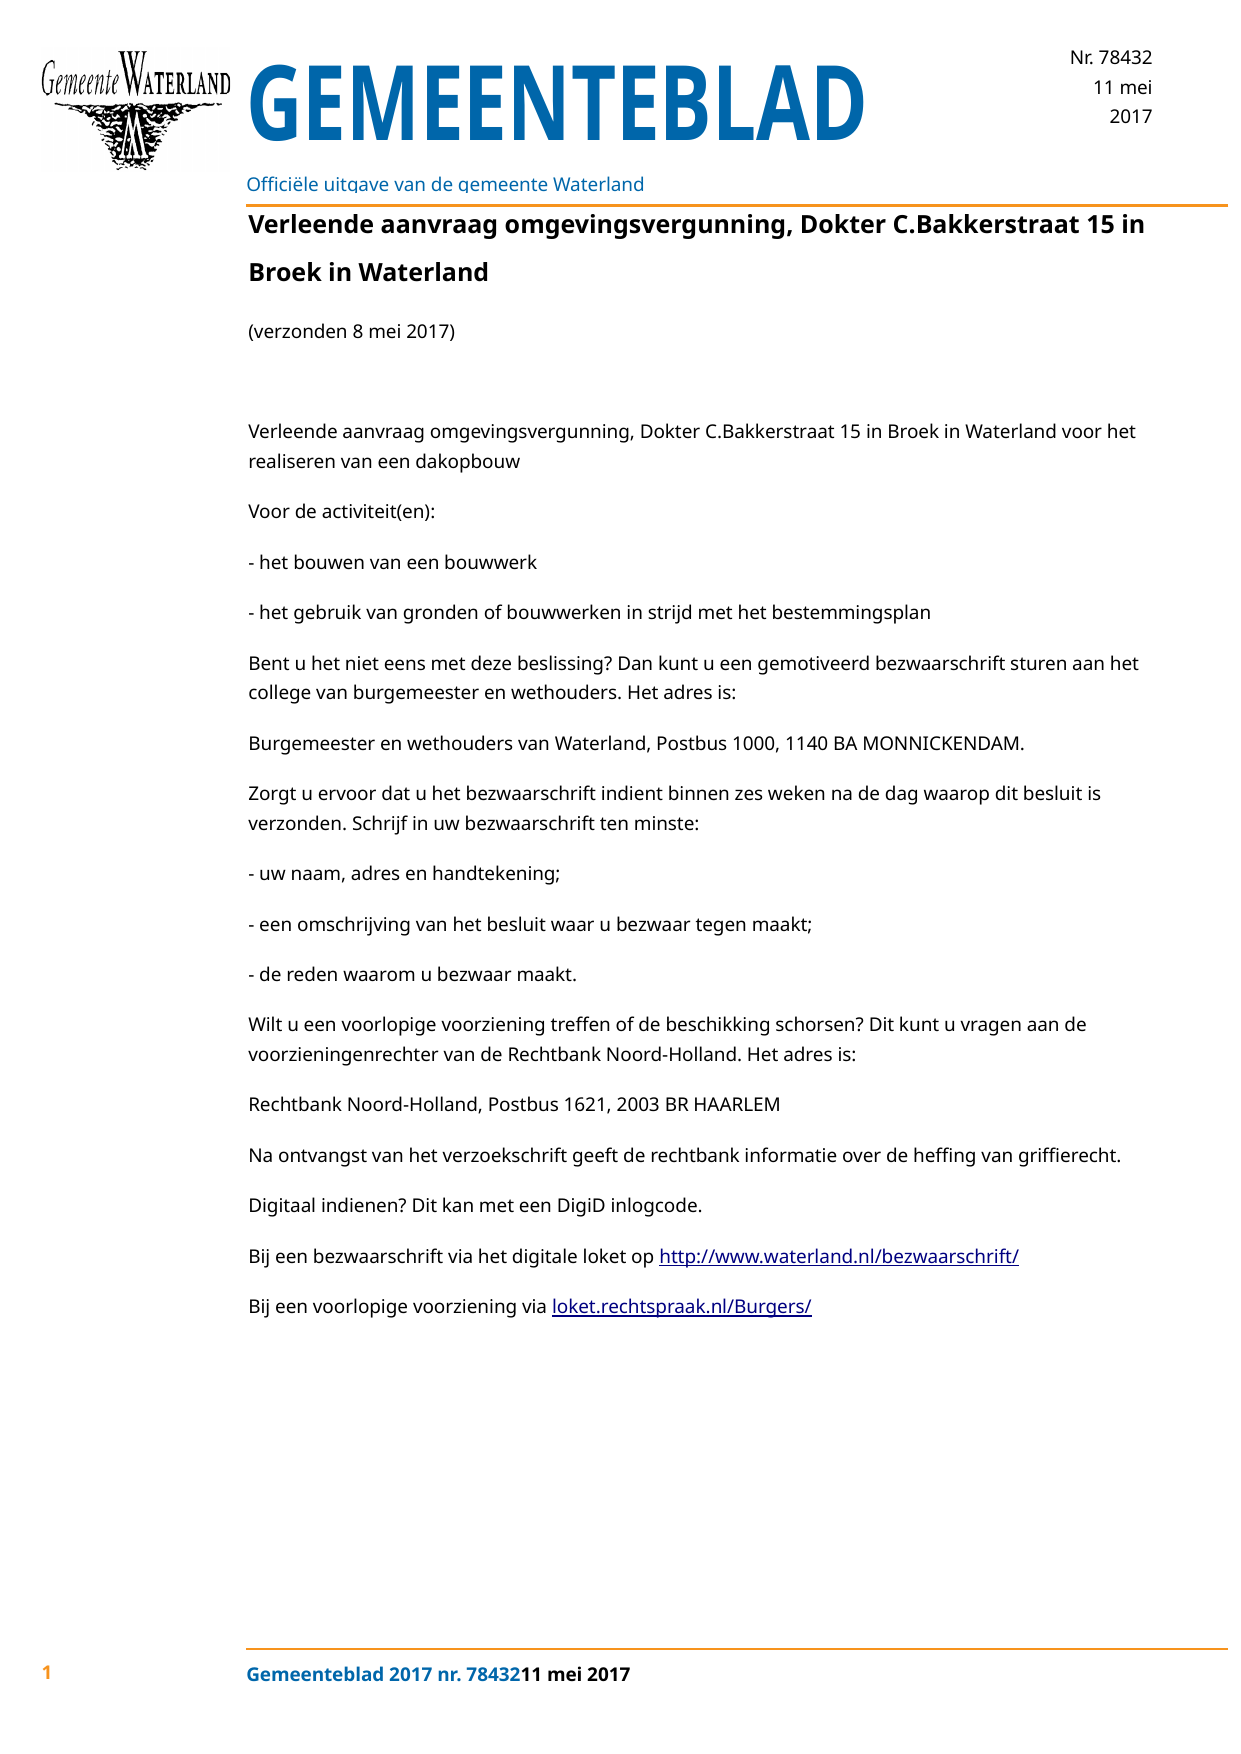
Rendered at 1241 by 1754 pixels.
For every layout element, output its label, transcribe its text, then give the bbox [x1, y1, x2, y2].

text - uw naam, adres en handtekening; [248, 860, 1152, 886]
text Voor de activiteit(en): [248, 499, 1152, 524]
text Verleende aanvraag omgevingsvergunning, Dokter C.Bakkerstraat 15 in Broek in Waterland voor het realiseren van een dakopbouw [248, 419, 1152, 474]
text Bent u het niet eens met deze beslissing? Dan kunt u een gemotiveerd bezwaarschrift sturen aan het college van burgemeester en wethouders. Het adres is: [248, 650, 1152, 705]
text Rechtbank Noord-Holland, Postbus 1621, 2003 BR HAARLEM [248, 1092, 1152, 1117]
text Wilt u een voorlopige voorziening treffen of de beschikking schorsen? Dit kunt u vragen aan de voorzieningenrechter van de Rechtbank Noord-Holland. Het adres is: [248, 1012, 1152, 1067]
text Na ontvangst van het verzoekschrift geeft de rechtbank informatie over de heffing van griffierecht. [248, 1142, 1152, 1168]
text - het bouwen van een bouwwerk [248, 549, 1152, 575]
text Verleende aanvraag omgevingsvergunning, Dokter C.Bakkerstraat 15 in Broek in Waterland [248, 207, 1152, 288]
text - de reden waarom u bezwaar maakt. [248, 961, 1152, 987]
text Digitaal indienen? Dit kan met een DigiD inlogcode. [248, 1192, 1152, 1218]
picture [41, 47, 231, 172]
text Bij een bezwaarschrift via het digitale loket op http://www.waterland.nl/bezwaarschrift/ [248, 1243, 1152, 1269]
text Zorgt u ervoor dat u het bezwaarschrift indient binnen zes weken na de dag waarop dit besluit is verzonden. Schrijf in uw bezwaarschrift ten minste: [248, 780, 1152, 836]
text (verzonden 8 mei 2017) [248, 318, 1152, 344]
text Bij een voorlopige voorziening via loket.rechtspraak.nl/Burgers/ [248, 1293, 1152, 1319]
text - een omschrijving van het besluit waar u bezwaar tegen maakt; [248, 911, 1152, 937]
text - het gebruik van gronden of bouwwerken in strijd met het bestemmingsplan [248, 599, 1152, 625]
text Burgemeester en wethouders van Waterland, Postbus 1000, 1140 BA MONNICKENDAM. [248, 730, 1152, 756]
